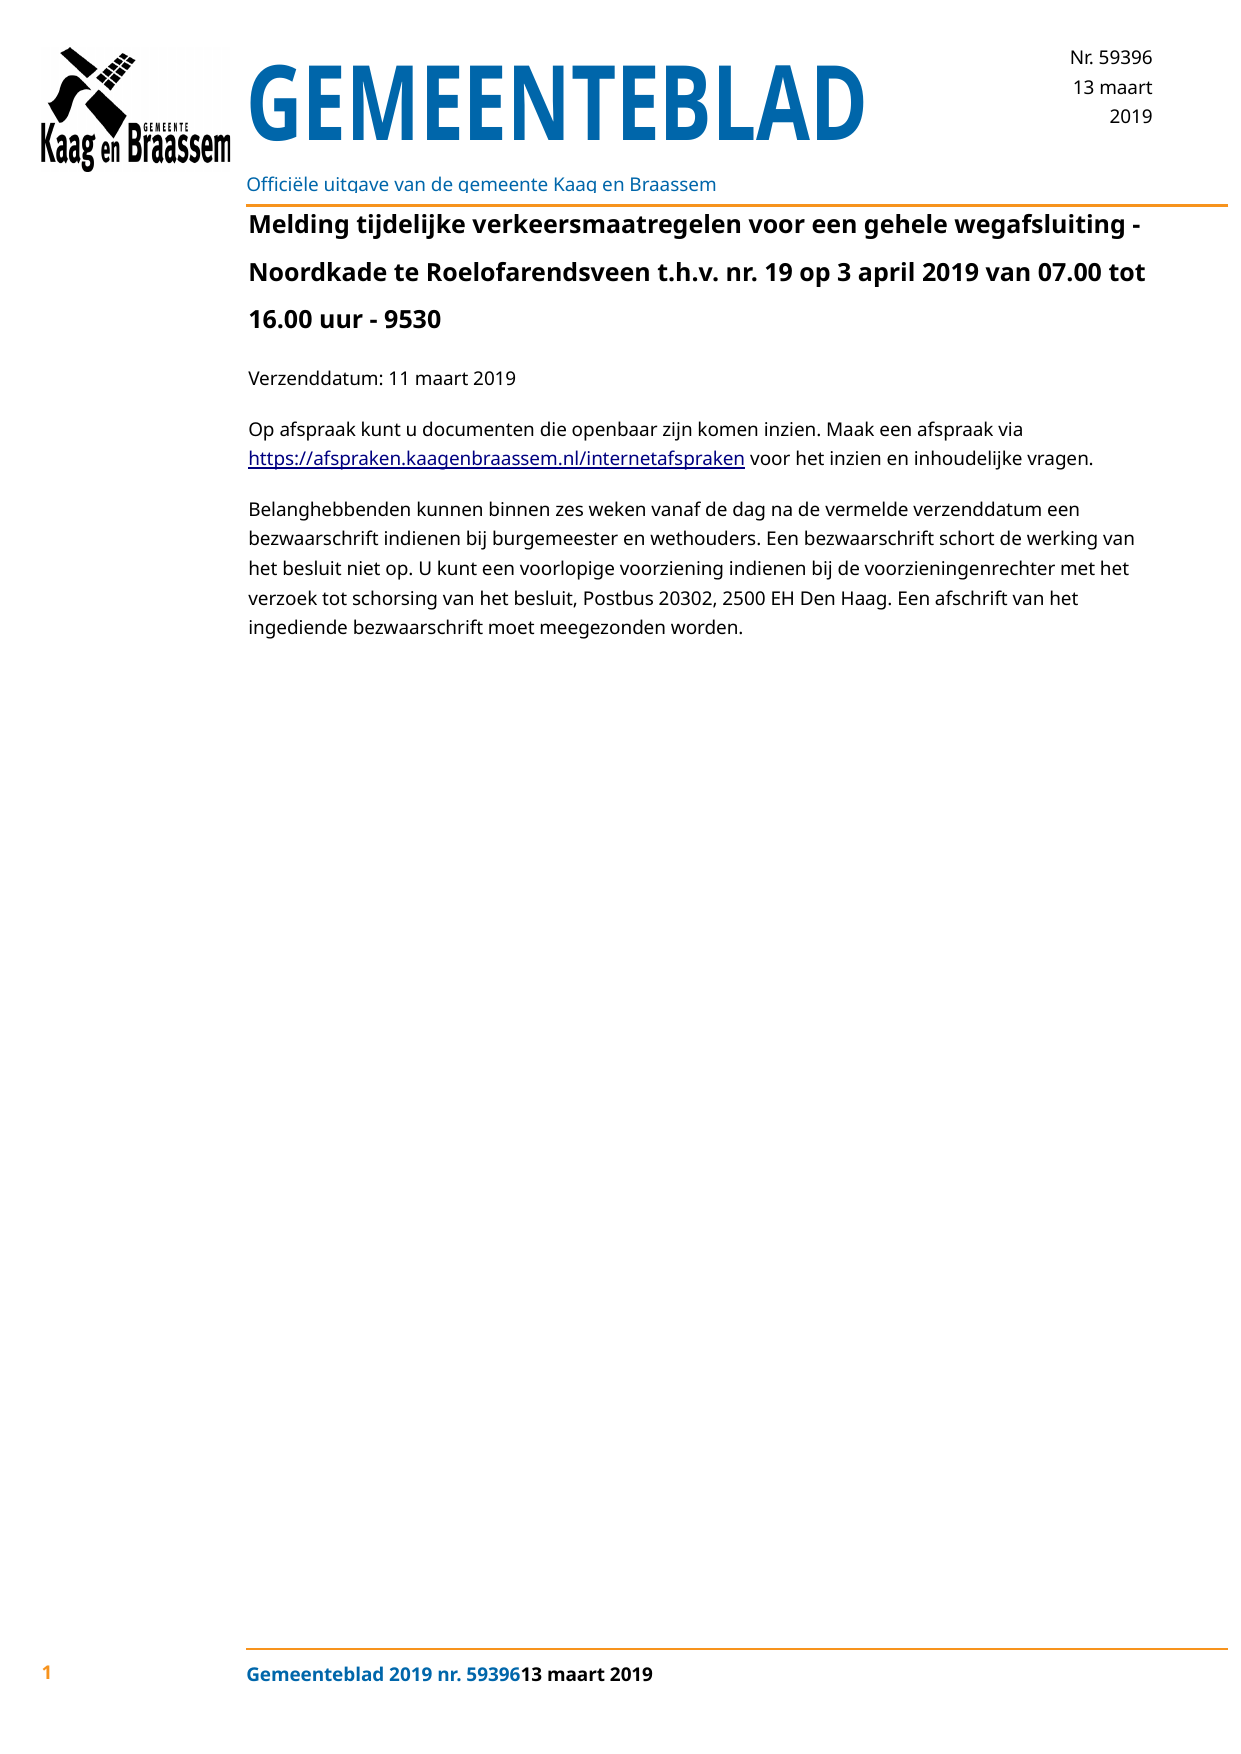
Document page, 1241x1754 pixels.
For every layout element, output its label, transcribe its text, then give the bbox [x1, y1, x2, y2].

text Op afspraak kunt u documenten die openbaar zijn komen inzien. Maak een afspraak via https://afspraken.kaagenbraassem.nl/internetafspraken voor het inzien en inhoudelijke vragen. [248, 416, 1152, 471]
text Belanghebbenden kunnen binnen zes weken vanaf de dag na de vermelde verzenddatum een bezwaarschrift indienen bij burgemeester en wethouders. Een bezwaarschrift schort de werking van het besluit niet op. U kunt een voorlopige voorziening indienen bij de voorzieningenrechter met het verzoek tot schorsing van het besluit, Postbus 20302, 2500 EH Den Haag. Een afschrift van het ingediende bezwaarschrift moet meegezonden worden. [248, 496, 1152, 640]
text Verzenddatum: 11 maart 2019 [248, 366, 1152, 391]
picture [41, 47, 231, 172]
text Melding tijdelijke verkeersmaatregelen voor een gehele wegafsluiting - Noordkade te Roelofarendsveen t.h.v. nr. 19 op 3 april 2019 van 07.00 tot 16.00 uur - 9530 [248, 207, 1152, 336]
